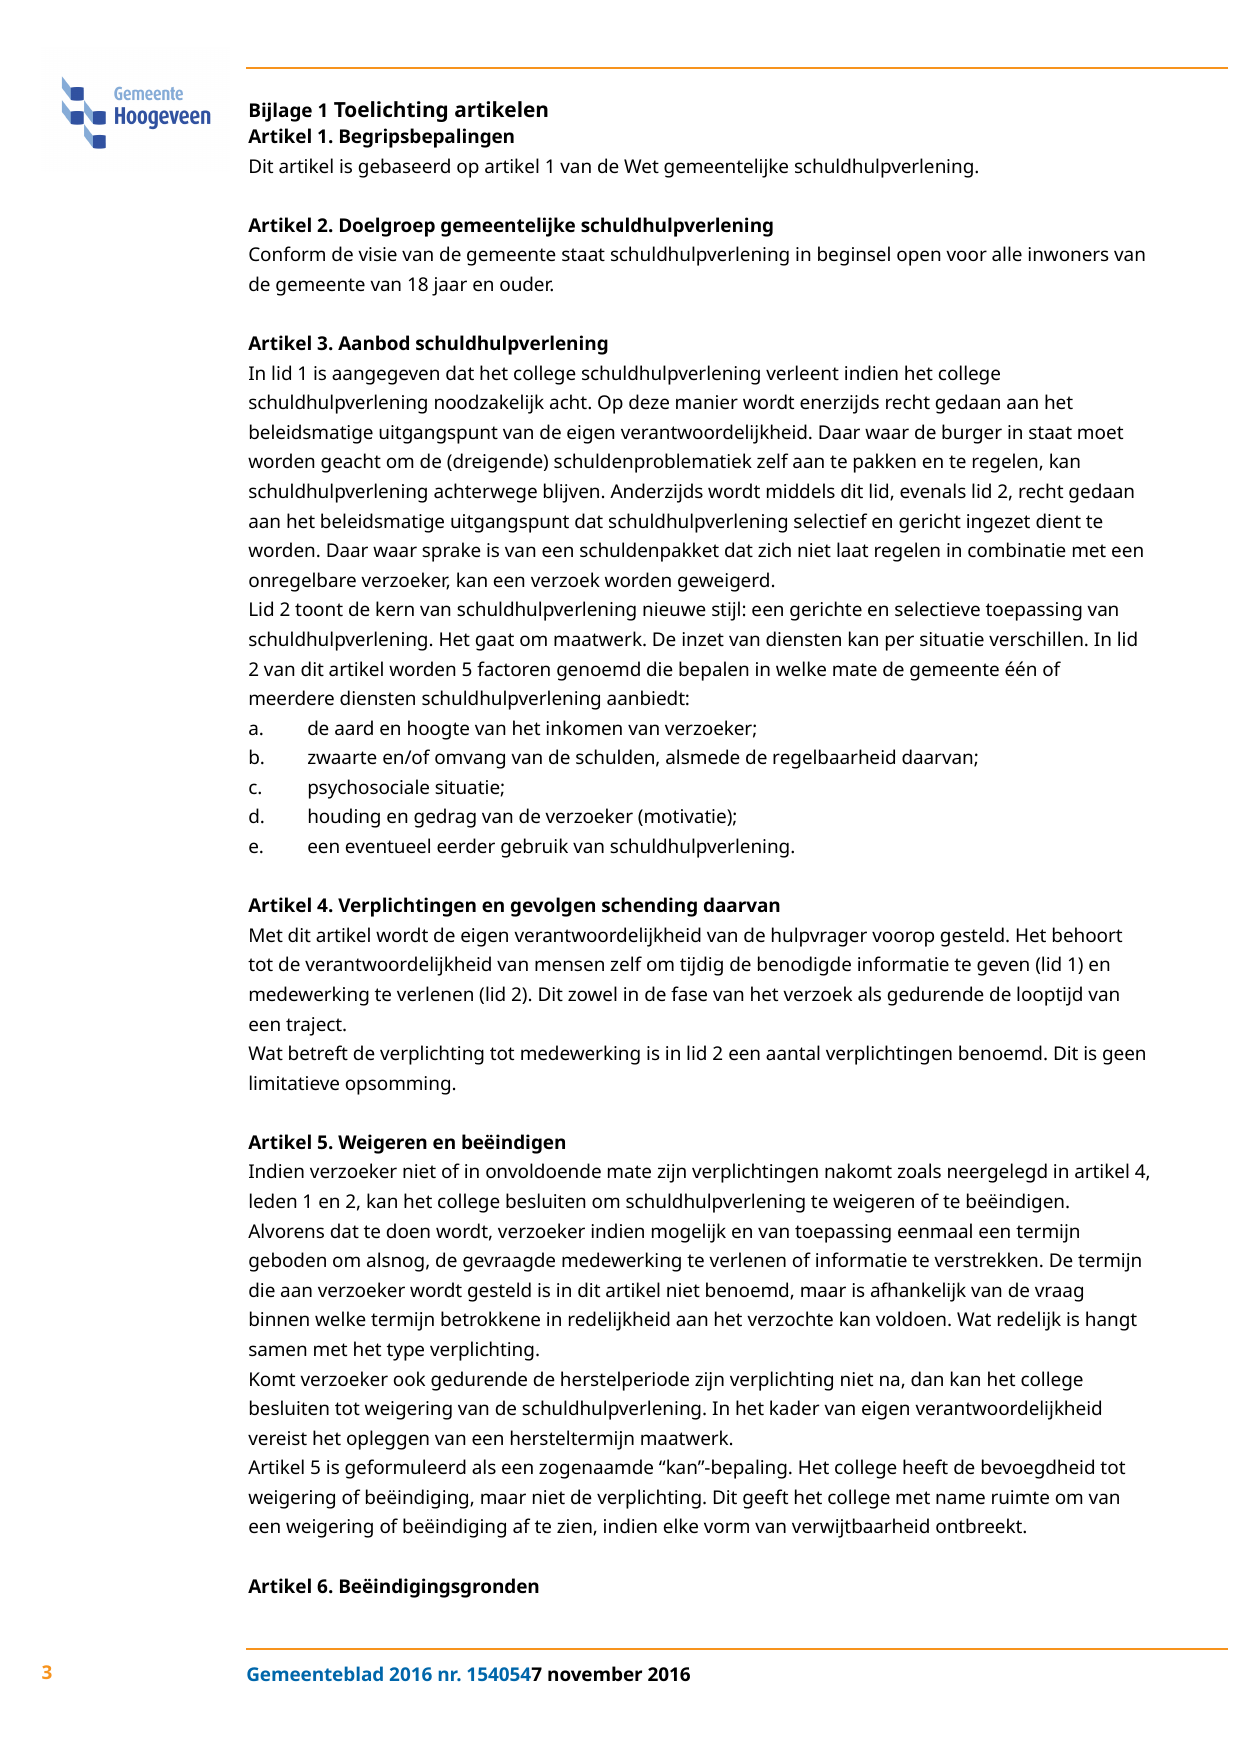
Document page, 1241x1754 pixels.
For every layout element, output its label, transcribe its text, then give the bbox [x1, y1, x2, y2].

list zwaarte en/of omvang van de schulden, alsmede de regelbaarheid daarvan; [248, 744, 1152, 770]
picture [41, 47, 231, 172]
text Komt verzoeker ook gedurende de herstelperiode zijn verplichting niet na, dan kan het college besluiten tot weigering van de schuldhulpverlening. In het kader van eigen verantwoordelijkheid vereist het opleggen van een hersteltermijn maatwerk. [248, 1366, 1152, 1451]
list psychosociale situatie; [248, 774, 1152, 800]
text Artikel 6. Beëindigingsgronden [248, 1573, 1152, 1599]
text Artikel 2. Doelgroep gemeentelijke schuldhulpverlening [248, 212, 1152, 238]
text In lid 1 is aangegeven dat het college schuldhulpverlening verleent indien het college schuldhulpverlening noodzakelijk acht. Op deze manier wordt enerzijds recht gedaan aan het beleidsmatige uitgangspunt van de eigen verantwoordelijkheid. Daar waar de burger in staat moet worden geacht om de (dreigende) schuldenproblematiek zelf aan te pakken en te regelen, kan schuldhulpverlening achterwege blijven. Anderzijds wordt middels dit lid, evenals lid 2, recht gedaan aan het beleidsmatige uitgangspunt dat schuldhulpverlening selectief en gericht ingezet dient te worden. Daar waar sprake is van een schuldenpakket dat zich niet laat regelen in combinatie met een onregelbare verzoeker, kan een verzoek worden geweigerd. [248, 360, 1152, 593]
text Artikel 5 is geformuleerd als een zogenaamde “kan”-bepaling. Het college heeft de bevoegdheid tot weigering of beëindiging, maar niet de verplichting. Dit geeft het college met name ruimte om van een weigering of beëindiging af te zien, indien elke vorm van verwijtbaarheid ontbreekt. [248, 1454, 1152, 1539]
text Conform de visie van de gemeente staat schuldhulpverlening in beginsel open voor alle inwoners van de gemeente van 18 jaar en ouder. [248, 242, 1152, 297]
text Artikel 1. Begripsbepalingen [248, 123, 1152, 149]
text Bijlage 1 Toelichting artikelen [248, 95, 1152, 123]
text Dit artikel is gebaseerd op artikel 1 van de Wet gemeentelijke schuldhulpverlening. [248, 153, 1152, 179]
text Artikel 4. Verplichtingen en gevolgen schending daarvan [248, 892, 1152, 918]
list de aard en hoogte van het inkomen van verzoeker; [248, 715, 1152, 741]
list een eventueel eerder gebruik van schuldhulpverlening. [248, 833, 1152, 859]
text Met dit artikel wordt de eigen verantwoordelijkheid van de hulpvrager voorop gesteld. Het behoort tot de verantwoordelijkheid van mensen zelf om tijdig de benodigde informatie te geven (lid 1) en medewerking te verlenen (lid 2). Dit zowel in de fase van het verzoek als gedurende de looptijd van een traject. [248, 922, 1152, 1037]
text Artikel 3. Aanbod schuldhulpverlening [248, 330, 1152, 356]
text Indien verzoeker niet of in onvoldoende mate zijn verplichtingen nakomt zoals neergelegd in artikel 4, leden 1 en 2, kan het college besluiten om schuldhulpverlening te weigeren of te beëindigen. Alvorens dat te doen wordt, verzoeker indien mogelijk en van toepassing eenmaal een termijn geboden om alsnog, de gevraagde medewerking te verlenen of informatie te verstrekken. De termijn die aan verzoeker wordt gesteld is in dit artikel niet benoemd, maar is afhankelijk van de vraag binnen welke termijn betrokkene in redelijkheid aan het verzochte kan voldoen. Wat redelijk is hangt samen met het type verplichting. [248, 1159, 1152, 1362]
text Wat betreft de verplichting tot medewerking is in lid 2 een aantal verplichtingen benoemd. Dit is geen limitatieve opsomming. [248, 1040, 1152, 1096]
text Artikel 5. Weigeren en beëindigen [248, 1129, 1152, 1155]
text Lid 2 toont de kern van schuldhulpverlening nieuwe stijl: een gerichte en selectieve toepassing van schuldhulpverlening. Het gaat om maatwerk. De inzet van diensten kan per situatie verschillen. In lid 2 van dit artikel worden 5 factoren genoemd die bepalen in welke mate de gemeente één of meerdere diensten schuldhulpverlening aanbiedt: [248, 597, 1152, 711]
list houding en gedrag van de verzoeker (motivatie); [248, 804, 1152, 829]
